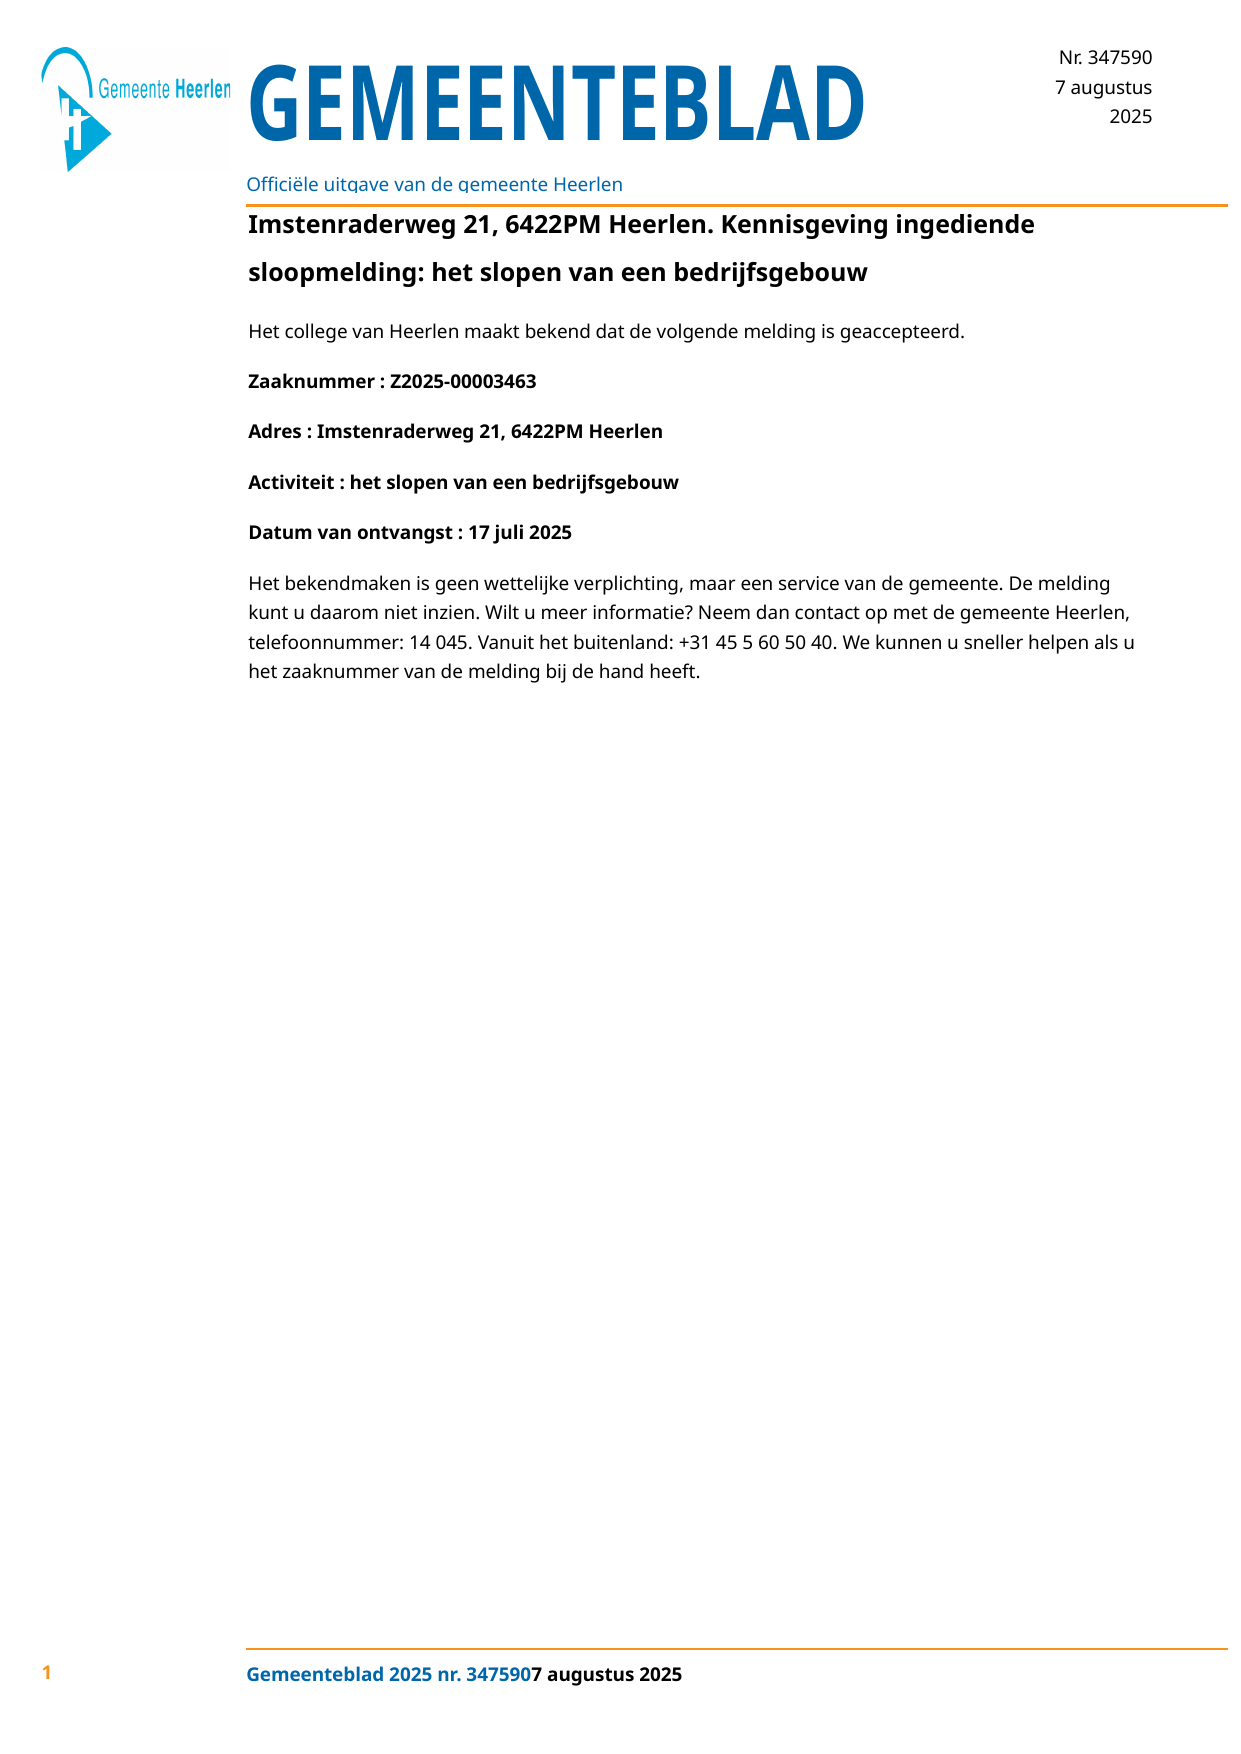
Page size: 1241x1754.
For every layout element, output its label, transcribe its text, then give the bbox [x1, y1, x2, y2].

text Adres : Imstenraderweg 21, 6422PM Heerlen [248, 419, 1152, 444]
picture [41, 47, 231, 172]
text Het bekendmaken is geen wettelijke verplichting, maar een service van de gemeente. De melding kunt u daarom niet inzien. Wilt u meer informatie? Neem dan contact op met de gemeente Heerlen, telefoonnummer: 14 045. Vanuit het buitenland: +31 45 5 60 50 40. We kunnen u sneller helpen als u het zaaknummer van de melding bij de hand heeft. [248, 570, 1152, 684]
text Activiteit : het slopen van een bedrijfsgebouw [248, 469, 1152, 495]
text Datum van ontvangst : 17 juli 2025 [248, 519, 1152, 545]
text Het college van Heerlen maakt bekend dat de volgende melding is geaccepteerd. [248, 318, 1152, 344]
picture [41, 47, 59, 70]
text Zaaknummer : Z2025-00003463 [248, 368, 1152, 394]
text Imstenraderweg 21, 6422PM Heerlen. Kennisgeving ingediende sloopmelding: het slopen van een bedrijfsgebouw [248, 207, 1152, 288]
